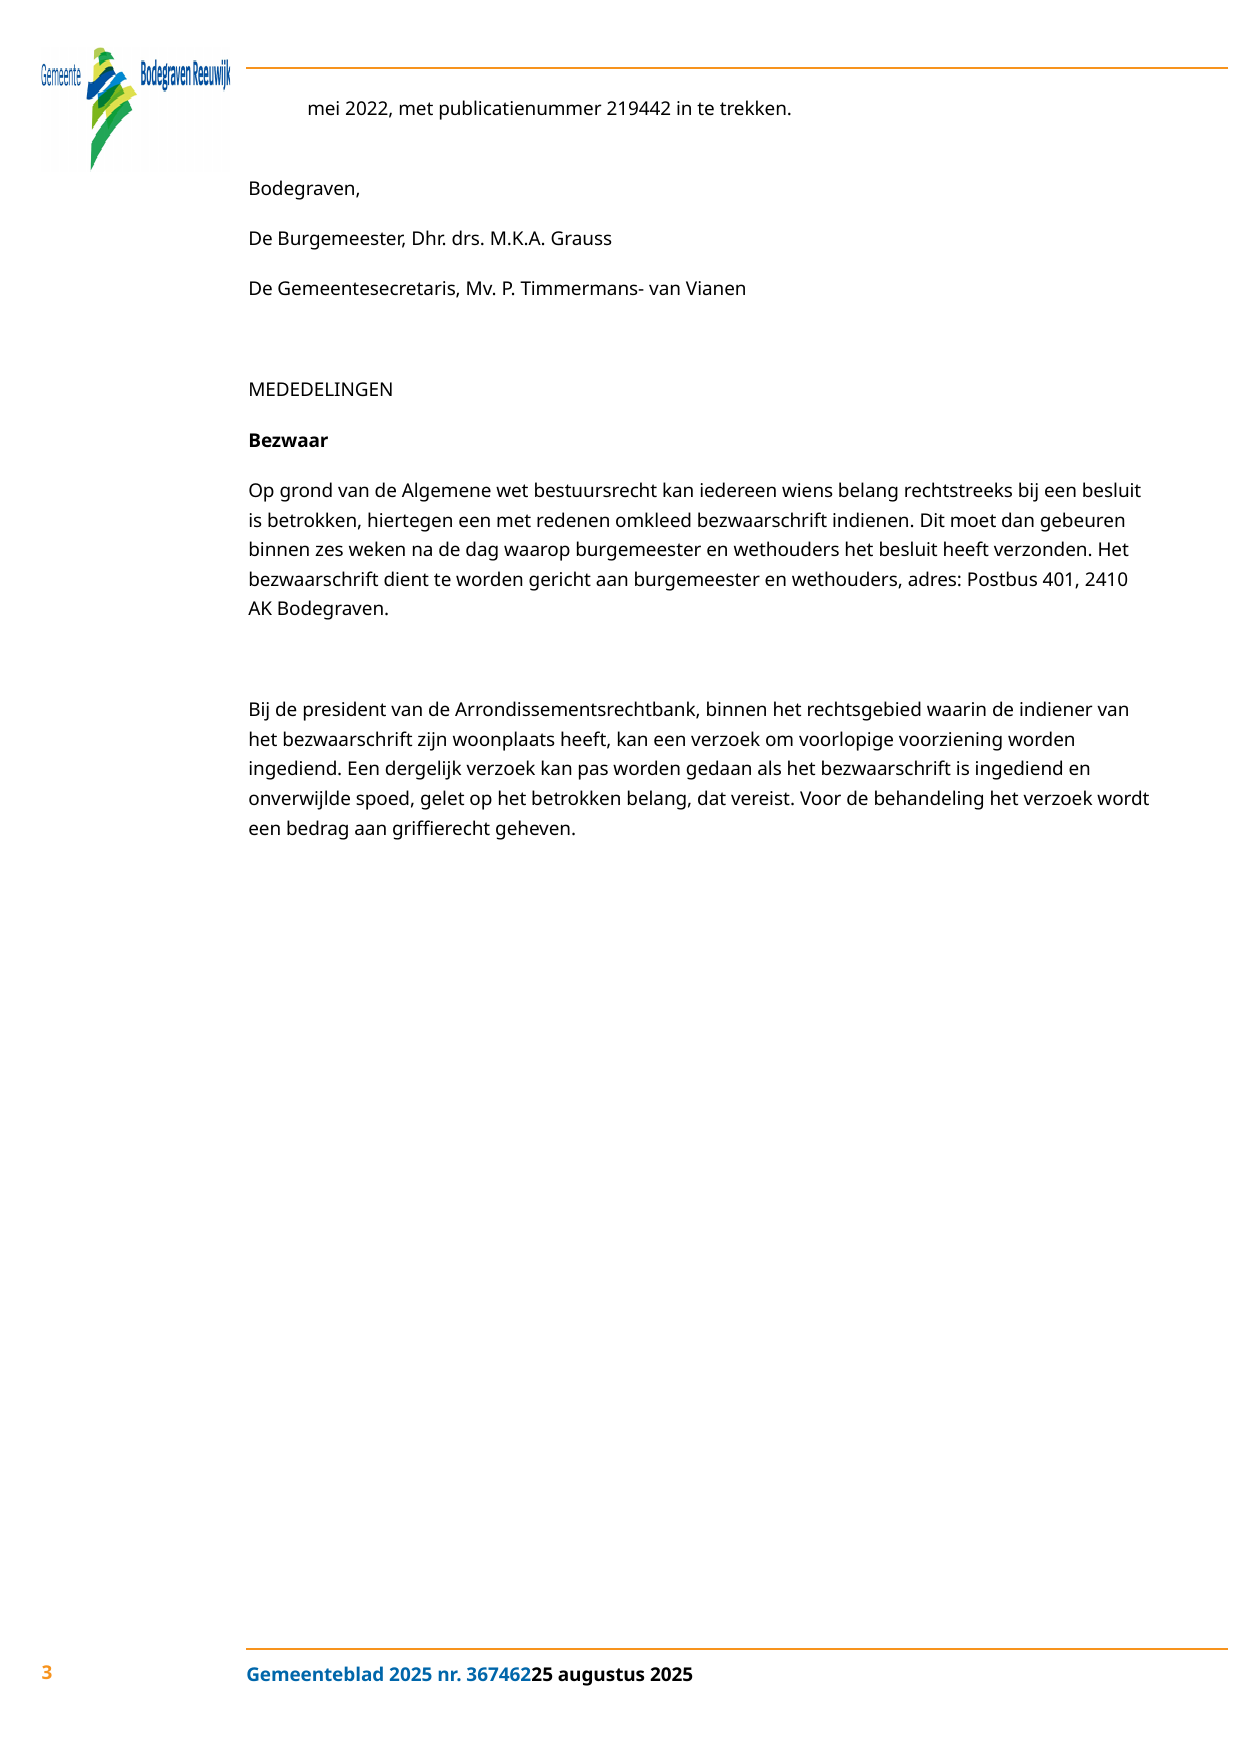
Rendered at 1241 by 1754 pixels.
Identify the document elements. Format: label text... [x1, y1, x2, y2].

text De Burgemeester, Dhr. drs. M.K.A. Grauss [248, 225, 1152, 251]
text Bodegraven, [248, 175, 1152, 201]
text Bij de president van de Arrondissementsrechtbank, binnen het rechtsgebied waarin de indiener van het bezwaarschrift zijn woonplaats heeft, kan een verzoek om voorlopige voorziening worden ingediend. Een dergelijk verzoek kan pas worden gedaan als het bezwaarschrift is ingediend en onverwijlde spoed, gelet op het betrokken belang, dat vereist. Voor de behandeling het verzoek wordt een bedrag aan griffierecht geheven. [248, 696, 1152, 841]
text Bezwaar [248, 427, 1152, 453]
text Op grond van de Algemene wet bestuursrecht kan iedereen wiens belang rechtstreeks bij een besluit is betrokken, hiertegen een met redenen omkleed bezwaarschrift indienen. Dit moet dan gebeuren binnen zes weken na de dag waarop burgemeester en wethouders het besluit heeft verzonden. Het bezwaarschrift dient te worden gericht aan burgemeester en wethouders, adres: Postbus 401, 2410 AK Bodegraven. [248, 477, 1152, 621]
picture [41, 47, 231, 172]
text De Gemeentesecretaris, Mv. P. Timmermans- van Vianen [248, 276, 1152, 301]
text MEDEDELINGEN [248, 376, 1152, 402]
list mei 2022, met publicatienummer 219442 in te trekken. [248, 95, 1152, 121]
